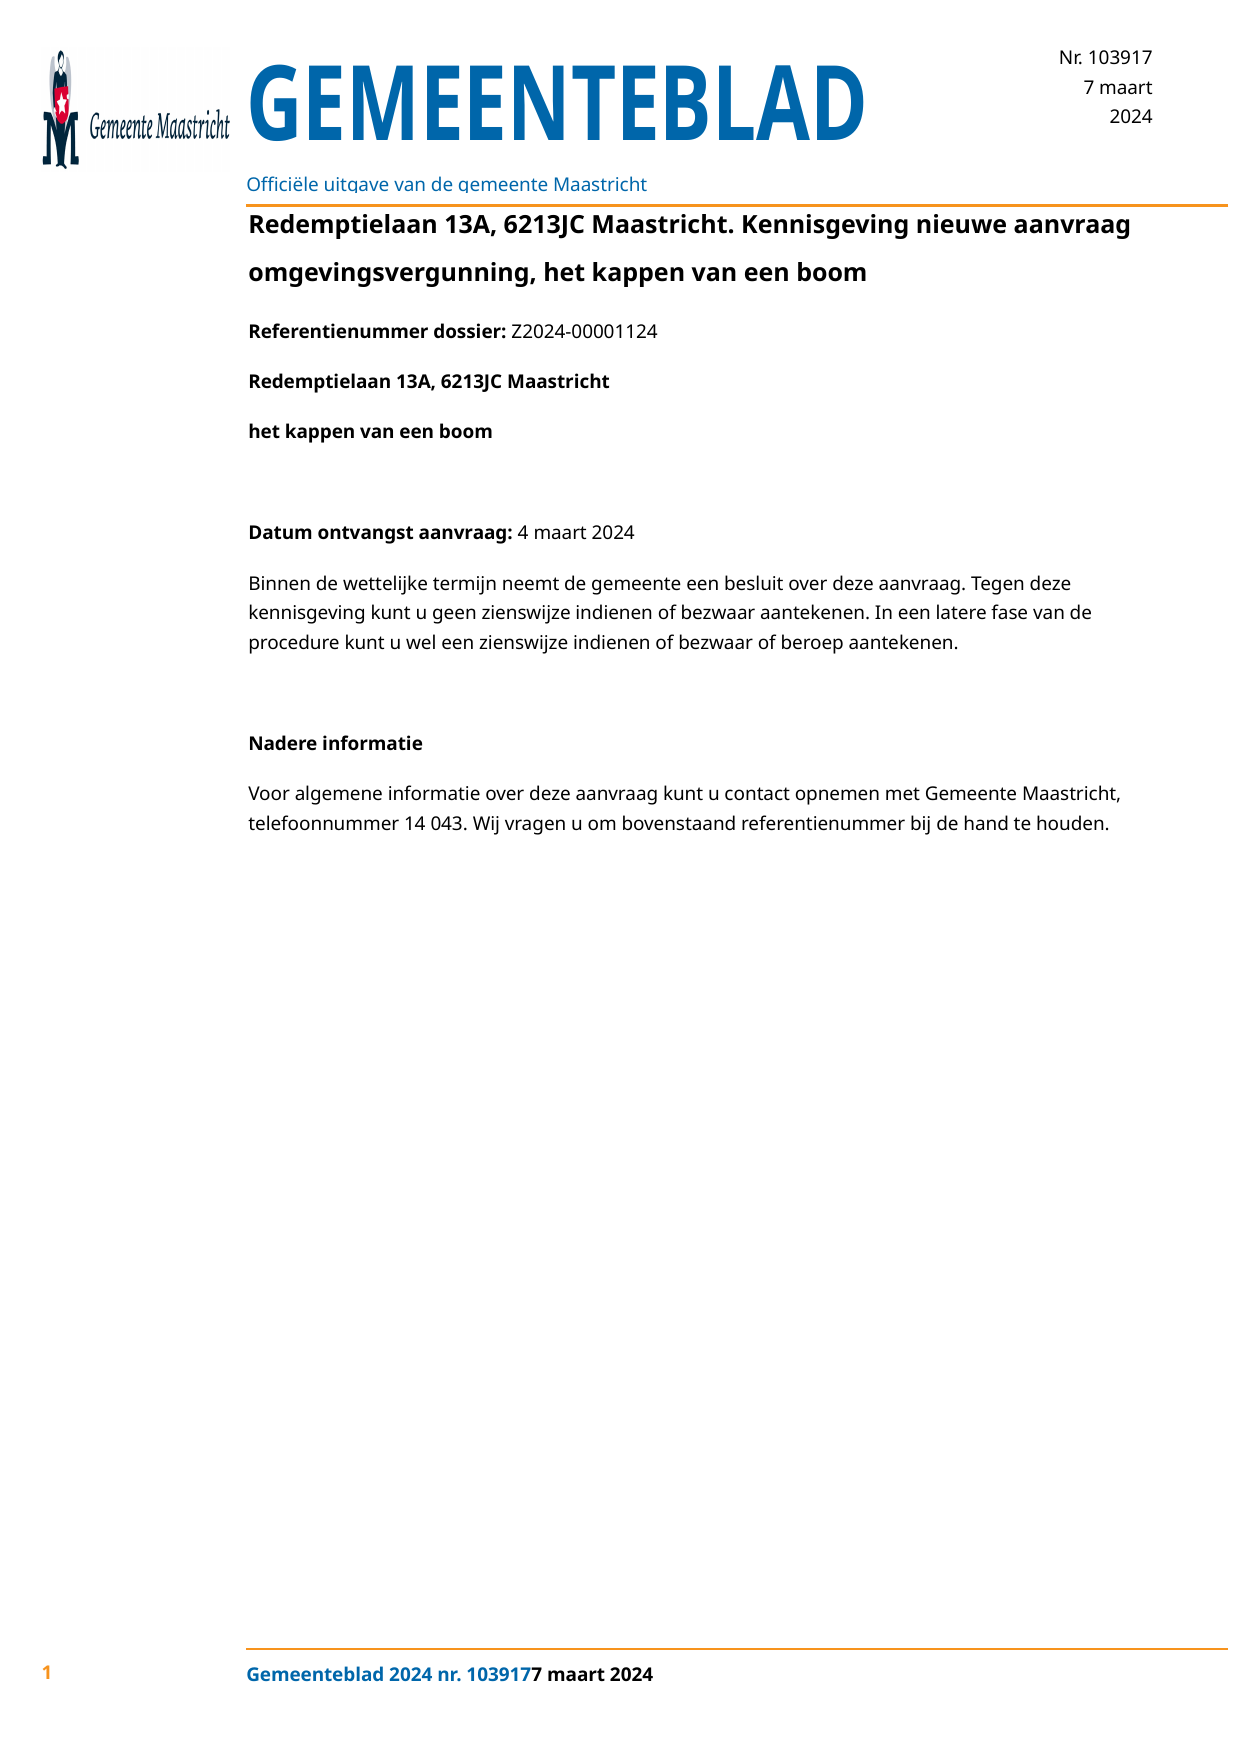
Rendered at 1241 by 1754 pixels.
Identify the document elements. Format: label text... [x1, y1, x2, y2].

text Binnen de wettelijke termijn neemt de gemeente een besluit over deze aanvraag. Tegen deze kennisgeving kunt u geen zienswijze indienen of bezwaar aantekenen. In een latere fase van de procedure kunt u wel een zienswijze indienen of bezwaar of beroep aantekenen. [248, 570, 1152, 655]
text het kappen van een boom [248, 419, 1152, 444]
text Redemptielaan 13A, 6213JC Maastricht [248, 368, 1152, 394]
text Referentienummer dossier: Z2024-00001124 [248, 318, 1152, 344]
picture [41, 47, 231, 172]
text Nadere informatie [248, 730, 1152, 756]
text Datum ontvangst aanvraag: 4 maart 2024 [248, 519, 1152, 545]
text Redemptielaan 13A, 6213JC Maastricht. Kennisgeving nieuwe aanvraag omgevingsvergunning, het kappen van een boom [248, 207, 1152, 288]
text Voor algemene informatie over deze aanvraag kunt u contact opnemen met Gemeente Maastricht, telefoonnummer 14 043. Wij vragen u om bovenstaand referentienummer bij de hand te houden. [248, 780, 1152, 836]
